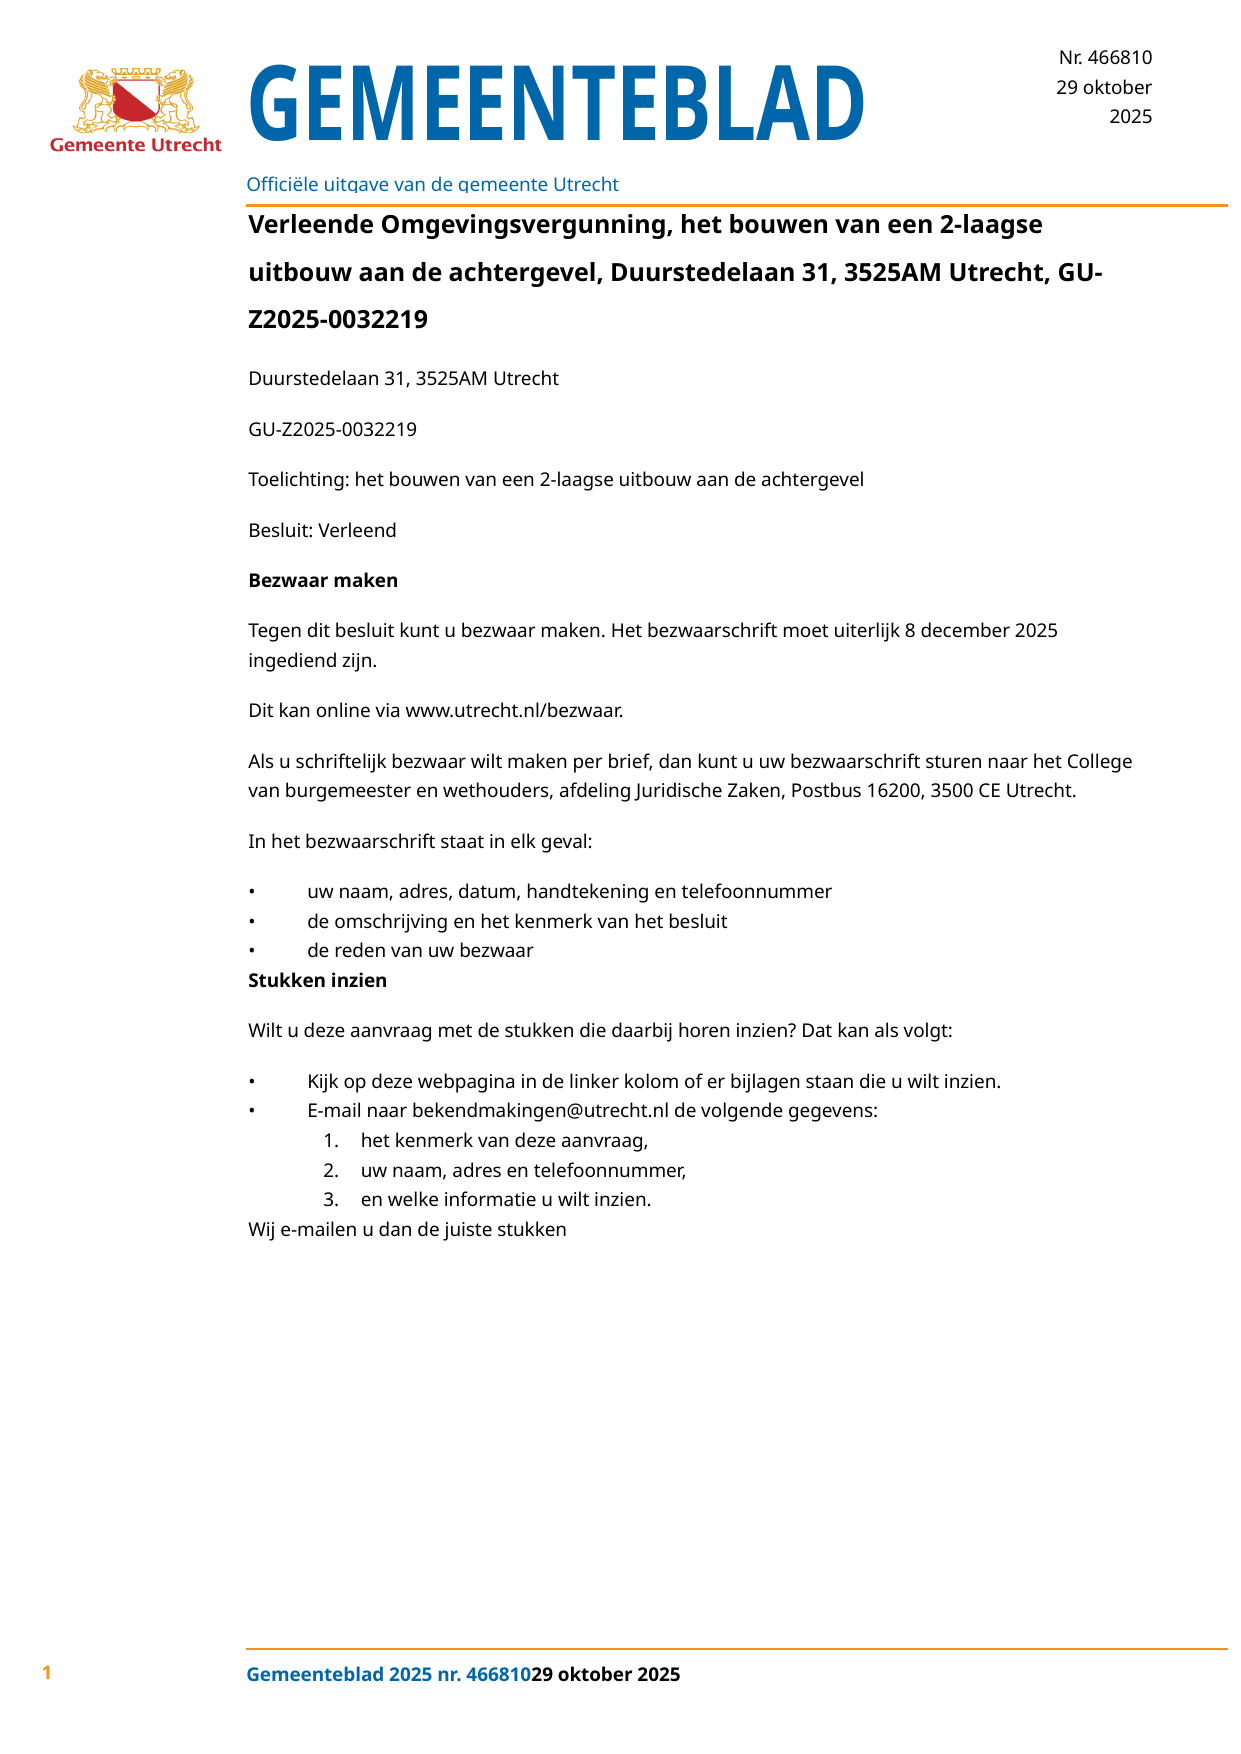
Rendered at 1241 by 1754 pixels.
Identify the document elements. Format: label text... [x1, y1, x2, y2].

text Wij e-mailen u dan de juiste stukken [248, 1216, 1152, 1242]
text Bezwaar maken [248, 567, 1152, 593]
text Wilt u deze aanvraag met de stukken die daarbij horen inzien? Dat kan als volgt: [248, 1018, 1152, 1043]
list uw naam, adres en telefoonnummer, [323, 1157, 1152, 1182]
list uw naam, adres, datum, handtekening en telefoonnummer [248, 878, 1152, 904]
list E-mail naar bekendmakingen@utrecht.nl de volgende gegevens: [248, 1098, 1152, 1123]
text Als u schriftelijk bezwaar wilt maken per brief, dan kunt u uw bezwaarschrift sturen naar het College van burgemeester en wethouders, afdeling Juridische Zaken, Postbus 16200, 3500 CE Utrecht. [248, 748, 1152, 803]
text Verleende Omgevingsvergunning, het bouwen van een 2-laagse uitbouw aan de achtergevel, Duurstedelaan 31, 3525AM Utrecht, GU-Z2025-0032219 [248, 207, 1152, 336]
text Tegen dit besluit kunt u bezwaar maken. Het bezwaarschrift moet uiterlijk 8 december 2025 ingediend zijn. [248, 618, 1152, 673]
text Besluit: Verleend [248, 517, 1152, 542]
picture [41, 47, 231, 172]
text GU-Z2025-0032219 [248, 416, 1152, 442]
list en welke informatie u wilt inzien. [323, 1186, 1152, 1212]
text In het bezwaarschrift staat in elk geval: [248, 828, 1152, 854]
text Dit kan online via www.utrecht.nl/bezwaar. [248, 698, 1152, 723]
list de reden van uw bezwaar [248, 938, 1152, 963]
list het kenmerk van deze aanvraag, [323, 1127, 1152, 1153]
text Duurstedelaan 31, 3525AM Utrecht [248, 366, 1152, 391]
list de omschrijving en het kenmerk van het besluit [248, 908, 1152, 934]
text Stukken inzien [248, 967, 1152, 993]
text Toelichting: het bouwen van een 2-laagse uitbouw aan de achtergevel [248, 466, 1152, 492]
list Kijk op deze webpagina in de linker kolom of er bijlagen staan die u wilt inzien. [248, 1068, 1152, 1094]
